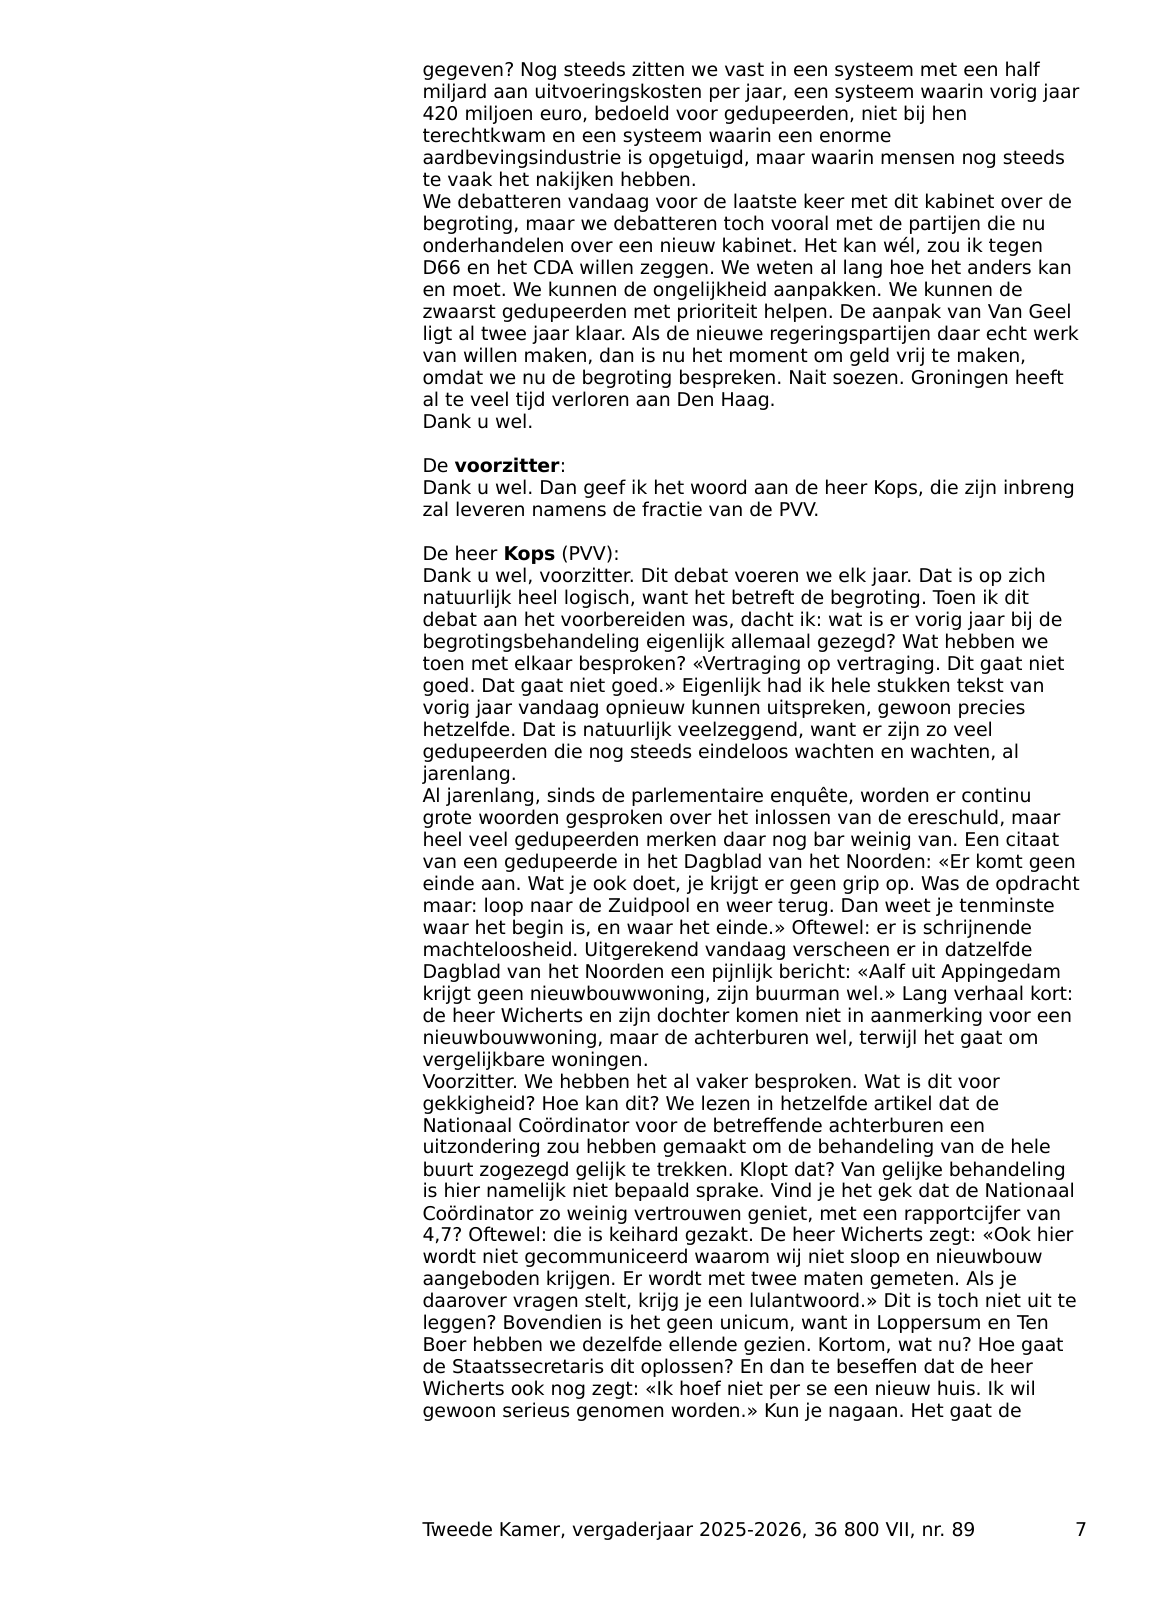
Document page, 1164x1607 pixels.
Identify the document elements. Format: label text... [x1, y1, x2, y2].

text De voorzitter: [422, 455, 1087, 477]
text Dank u wel. Dan geef ik het woord aan de heer Kops, die zijn inbreng zal leveren namens de fractie van de PVV. [422, 477, 1087, 521]
text Voorzitter. We hebben het al vaker besproken. Wat is dit voor gekkigheid? Hoe kan dit? We lezen in hetzelfde artikel dat de Nationaal Coördinator voor de betreffende achterburen een uitzondering zou hebben gemaakt om de behandeling van de hele buurt zogezegd gelijk te trekken. Klopt dat? Van gelijke behandeling is hier namelijk niet bepaald sprake. Vind je het gek dat de Nationaal Coördinator zo weinig vertrouwen geniet, met een rapportcijfer van 4,7? Oftewel: die is keihard gezakt. De heer Wicherts zegt: «Ook hier wordt niet gecommuniceerd waarom wij niet sloop en nieuwbouw aangeboden krijgen. Er wordt met twee maten gemeten. Als je daarover vragen stelt, krijg je een lulantwoord.» Dit is toch niet uit te leggen? Bovendien is het geen unicum, want in Loppersum en Ten Boer hebben we dezelfde ellende gezien. Kortom, wat nu? Hoe gaat de Staatssecretaris dit oplossen? En dan te beseffen dat de heer Wicherts ook nog zegt: «Ik hoef niet per se een nieuw huis. Ik wil gewoon serieus genomen worden.» Kun je nagaan. Het gaat de [422, 1071, 1087, 1422]
text We debatteren vandaag voor de laatste keer met dit kabinet over de begroting, maar we debatteren toch vooral met de partijen die nu onderhandelen over een nieuw kabinet. Het kan wél, zou ik tegen D66 en het CDA willen zeggen. We weten al lang hoe het anders kan en moet. We kunnen de ongelijkheid aanpakken. We kunnen de zwaarst gedupeerden met prioriteit helpen. De aanpak van Van Geel ligt al twee jaar klaar. Als de nieuwe regeringspartijen daar echt werk van willen maken, dan is nu het moment om geld vrij te maken, omdat we nu de begroting bespreken. Nait soezen. Groningen heeft al te veel tijd verloren aan Den Haag. [422, 191, 1087, 411]
text De heer Kops (PVV): [422, 543, 1087, 565]
text gegeven? Nog steeds zitten we vast in een systeem met een half miljard aan uitvoeringskosten per jaar, een systeem waarin vorig jaar 420 miljoen euro, bedoeld voor gedupeerden, niet bij hen terechtkwam en een systeem waarin een enorme aardbevingsindustrie is opgetuigd, maar waarin mensen nog steeds te vaak het nakijken hebben. [422, 59, 1087, 191]
text Dank u wel. [422, 411, 1087, 433]
text Dank u wel, voorzitter. Dit debat voeren we elk jaar. Dat is op zich natuurlijk heel logisch, want het betreft de begroting. Toen ik dit debat aan het voorbereiden was, dacht ik: wat is er vorig jaar bij de begrotingsbehandeling eigenlijk allemaal gezegd? Wat hebben we toen met elkaar besproken? «Vertraging op vertraging. Dit gaat niet goed. Dat gaat niet goed.» Eigenlijk had ik hele stukken tekst van vorig jaar vandaag opnieuw kunnen uitspreken, gewoon precies hetzelfde. Dat is natuurlijk veelzeggend, want er zijn zo veel gedupeerden die nog steeds eindeloos wachten en wachten, al jarenlang. [422, 565, 1087, 785]
text Al jarenlang, sinds de parlementaire enquête, worden er continu grote woorden gesproken over het inlossen van de ereschuld, maar heel veel gedupeerden merken daar nog bar weinig van. Een citaat van een gedupeerde in het Dagblad van het Noorden: «Er komt geen einde aan. Wat je ook doet, je krijgt er geen grip op. Was de opdracht maar: loop naar de Zuidpool en weer terug. Dan weet je tenminste waar het begin is, en waar het einde.» Oftewel: er is schrijnende machteloosheid. Uitgerekend vandaag verscheen er in datzelfde Dagblad van het Noorden een pijnlijk bericht: «Aalf uit Appingedam krijgt geen nieuwbouwwoning, zijn buurman wel.» Lang verhaal kort: de heer Wicherts en zijn dochter komen niet in aanmerking voor een nieuwbouwwoning, maar de achterburen wel, terwijl het gaat om vergelijkbare woningen. [422, 785, 1087, 1071]
